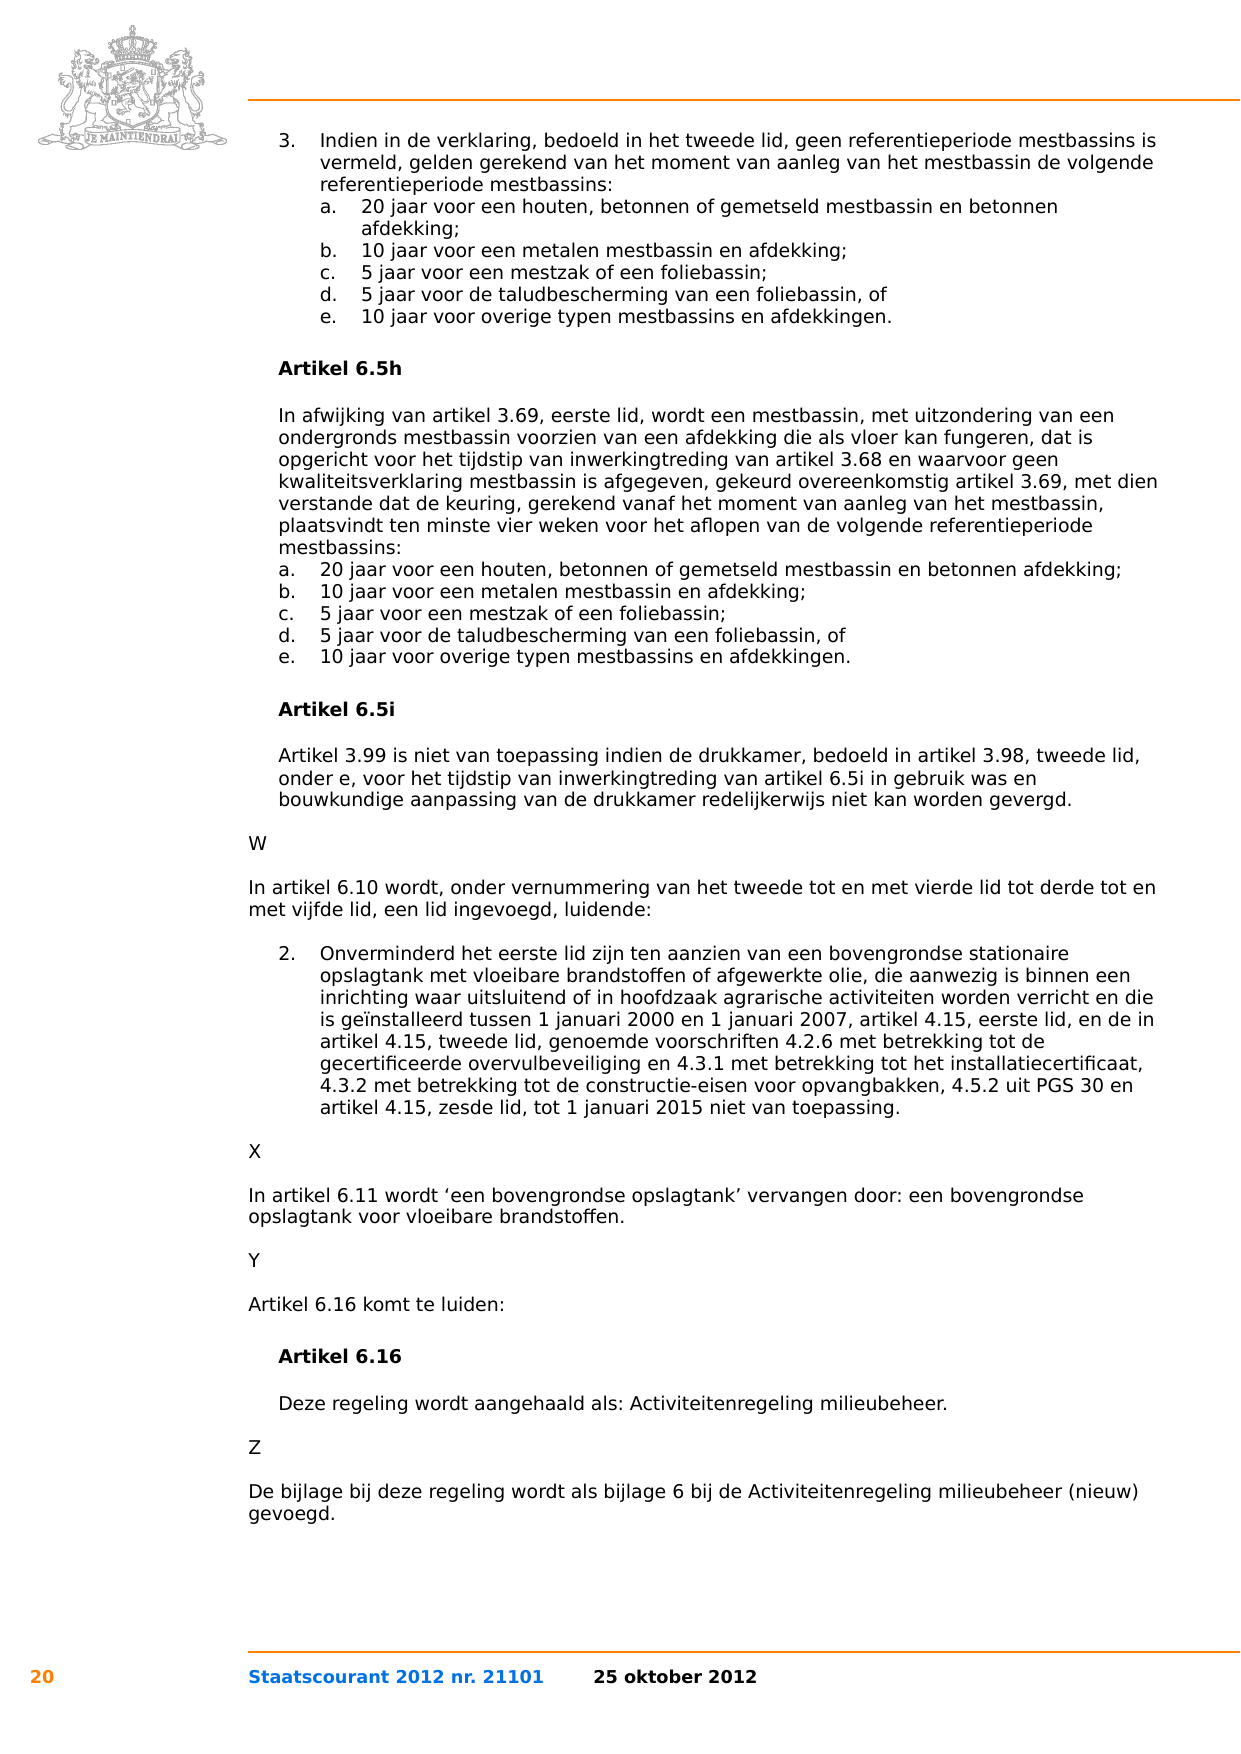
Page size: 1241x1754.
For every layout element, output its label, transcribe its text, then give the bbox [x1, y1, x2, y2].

text Deze regeling wordt aangehaald als: Activiteitenregeling milieubeheer. [278, 1393, 1163, 1415]
picture [38, 25, 227, 150]
text In artikel 6.11 wordt ‘een bovengrondse opslagtank’ vervangen door: een bovengrondse opslagtank voor vloeibare brandstoffen. [248, 1184, 1163, 1228]
text e. 10 jaar voor overige typen mestbassins en afdekkingen. [319, 306, 1163, 328]
text In artikel 6.10 wordt, onder vernummering van het tweede tot en met vierde lid tot derde tot en met vijfde lid, een lid ingevoegd, luidende: [248, 877, 1163, 921]
text a. 20 jaar voor een houten, betonnen of gemetseld mestbassin en betonnen afdekking; [319, 196, 1163, 240]
text 3. Indien in de verklaring, bedoeld in het tweede lid, geen referentieperiode mestbassins is vermeld, gelden gerekend van het moment van aanleg van het mestbassin de volgende referentieperiode mestbassins: [278, 130, 1163, 196]
text c. 5 jaar voor een mestzak of een foliebassin; [278, 602, 1163, 624]
text Artikel 6.16 komt te luiden: [248, 1294, 1163, 1316]
subtitle Artikel 6.5i [278, 698, 1163, 720]
text De bijlage bij deze regeling wordt als bijlage 6 bij de Activiteitenregeling milieubeheer (nieuw) gevoegd. [248, 1481, 1163, 1525]
text c. 5 jaar voor een mestzak of een foliebassin; [319, 262, 1163, 284]
text b. 10 jaar voor een metalen mestbassin en afdekking; [278, 581, 1163, 602]
text b. 10 jaar voor een metalen mestbassin en afdekking; [319, 240, 1163, 262]
text d. 5 jaar voor de taludbescherming van een foliebassin, of [319, 284, 1163, 306]
text d. 5 jaar voor de taludbescherming van een foliebassin, of [278, 624, 1163, 646]
text In afwijking van artikel 3.69, eerste lid, wordt een mestbassin, met uitzondering van een ondergronds mestbassin voorzien van een afdekking die als vloer kan fungeren, dat is opgericht voor het tijdstip van inwerkingtreding van artikel 3.68 en waarvoor geen kwaliteitsverklaring mestbassin is afgegeven, gekeurd overeenkomstig artikel 3.69, met dien verstande dat de keuring, gerekend vanaf het moment van aanleg van het mestbassin, plaatsvindt ten minste vier weken voor het aflopen van de volgende referentieperiode mestbassins: [278, 405, 1163, 558]
text e. 10 jaar voor overige typen mestbassins en afdekkingen. [278, 646, 1163, 668]
text X [248, 1141, 1163, 1163]
subtitle Artikel 6.5h [278, 358, 1163, 380]
text Y [248, 1250, 1163, 1272]
text W [248, 833, 1163, 855]
text a. 20 jaar voor een houten, betonnen of gemetseld mestbassin en betonnen afdekking; [278, 558, 1163, 581]
text Z [248, 1437, 1163, 1459]
text Artikel 3.99 is niet van toepassing indien de drukkamer, bedoeld in artikel 3.98, tweede lid, onder e, voor het tijdstip van inwerkingtreding van artikel 6.5i in gebruik was en bouwkundige aanpassing van de drukkamer redelijkerwijs niet kan worden gevergd. [278, 745, 1163, 811]
text 2. Onverminderd het eerste lid zijn ten aanzien van een bovengrondse stationaire opslagtank met vloeibare brandstoffen of afgewerkte olie, die aanwezig is binnen een inrichting waar uitsluitend of in hoofdzaak agrarische activiteiten worden verricht en die is geïnstalleerd tussen 1 januari 2000 en 1 januari 2007, artikel 4.15, eerste lid, en de in artikel 4.15, tweede lid, genoemde voorschriften 4.2.6 met betrekking tot de gecertificeerde overvulbeveiliging en 4.3.1 met betrekking tot het installatiecertificaat, 4.3.2 met betrekking tot de constructie-eisen voor opvangbakken, 4.5.2 uit PGS 30 en artikel 4.15, zesde lid, tot 1 januari 2015 niet van toepassing. [278, 943, 1163, 1119]
subtitle Artikel 6.16 [278, 1346, 1163, 1368]
